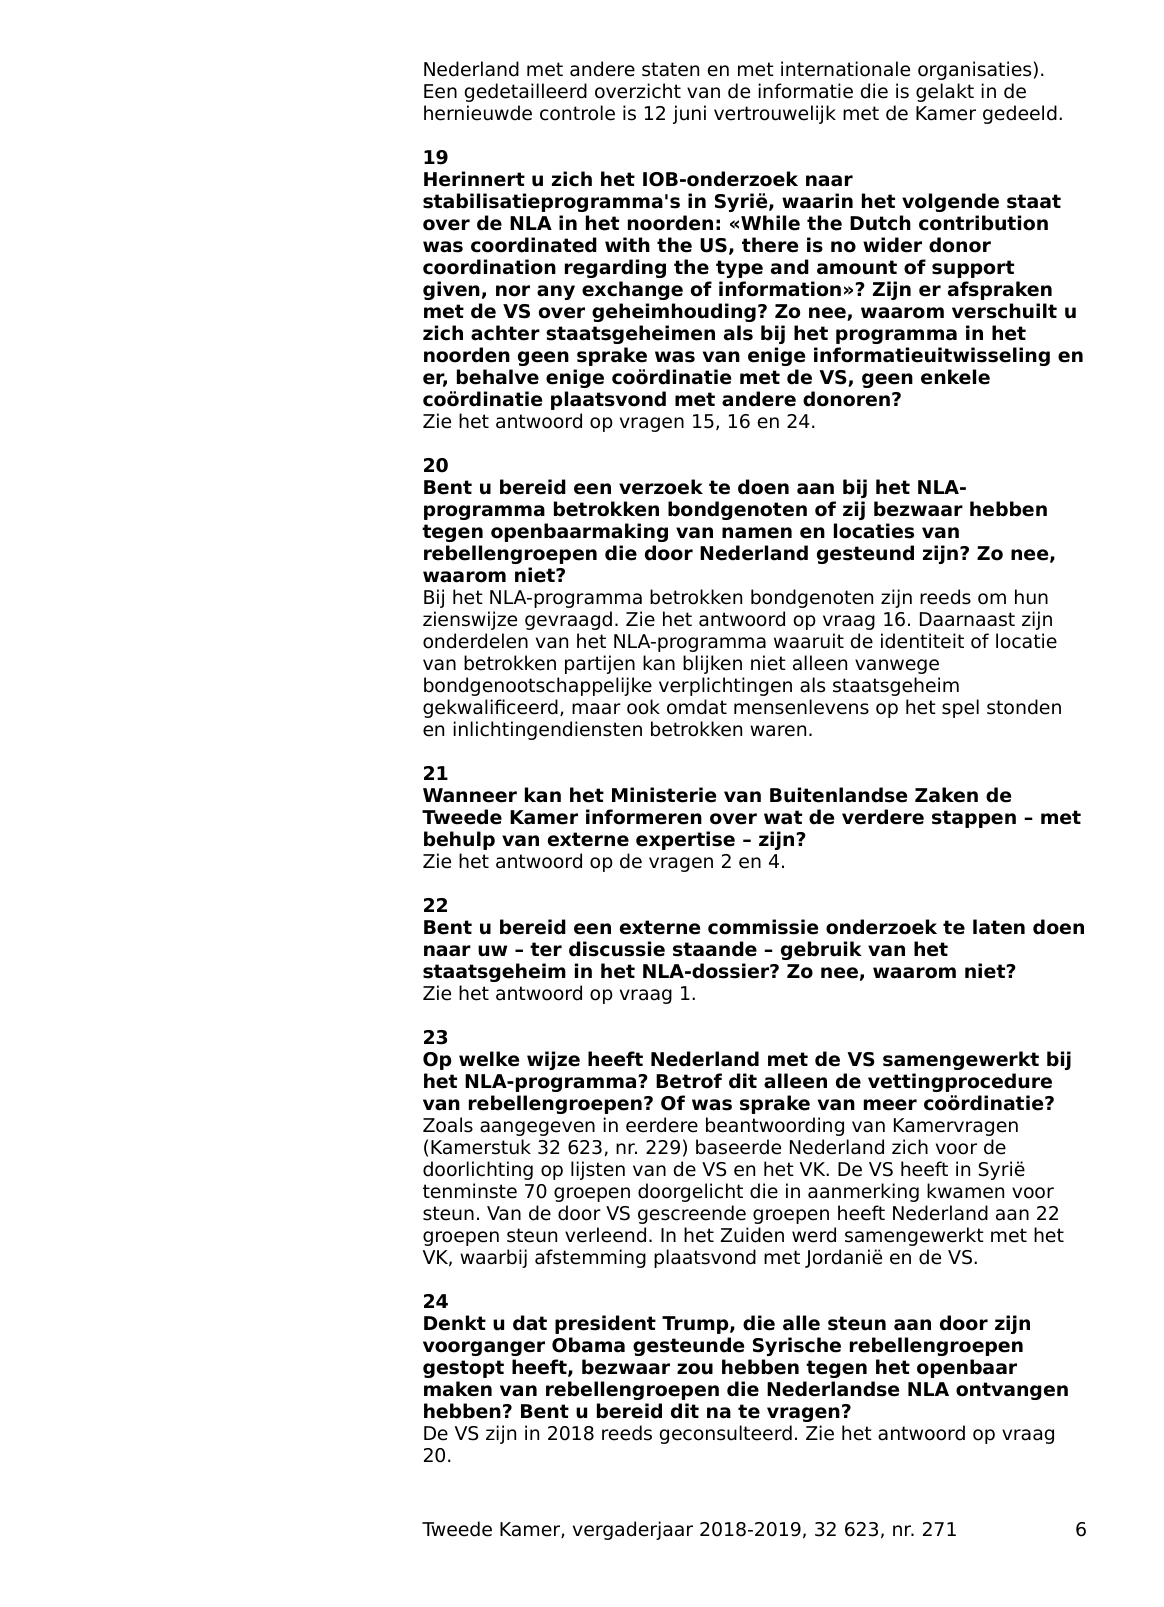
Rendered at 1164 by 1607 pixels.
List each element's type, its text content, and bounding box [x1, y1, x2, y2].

text Zie het antwoord op de vragen 2 en 4. [422, 851, 1087, 873]
text 23 [422, 1027, 1087, 1049]
text Bent u bereid een verzoek te doen aan bij het NLA-programma betrokken bondgenoten of zij bezwaar hebben tegen openbaarmaking van namen en locaties van rebellengroepen die door Nederland gesteund zijn? Zo nee, waarom niet? [422, 477, 1087, 587]
text Zoals aangegeven in eerdere beantwoording van Kamervragen (Kamerstuk 32 623, nr. 229) baseerde Nederland zich voor de doorlichting op lijsten van de VS en het VK. De VS heeft in Syrië tenminste 70 groepen doorgelicht die in aanmerking kwamen voor steun. Van de door VS gescreende groepen heeft Nederland aan 22 groepen steun verleend. In het Zuiden werd samengewerkt met het VK, waarbij afstemming plaatsvond met Jordanië en de VS. [422, 1115, 1087, 1269]
text Zie het antwoord op vragen 15, 16 en 24. [422, 411, 1087, 433]
text Herinnert u zich het IOB-onderzoek naar stabilisatieprogramma's in Syrië, waarin het volgende staat over de NLA in het noorden: «While the Dutch contribution was coordinated with the US, there is no wider donor coordination regarding the type and amount of support given, nor any exchange of information»? Zijn er afspraken met de VS over geheimhouding? Zo nee, waarom verschuilt u zich achter staatsgeheimen als bij het programma in het noorden geen sprake was van enige informatieuitwisseling en er, behalve enige coördinatie met de VS, geen enkele coördinatie plaatsvond met andere donoren? [422, 169, 1087, 411]
text Denkt u dat president Trump, die alle steun aan door zijn voorganger Obama gesteunde Syrische rebellengroepen gestopt heeft, bezwaar zou hebben tegen het openbaar maken van rebellengroepen die Nederlandse NLA ontvangen hebben? Bent u bereid dit na te vragen? [422, 1313, 1087, 1423]
text Wanneer kan het Ministerie van Buitenlandse Zaken de Tweede Kamer informeren over wat de verdere stappen – met behulp van externe expertise – zijn? [422, 785, 1087, 851]
text 21 [422, 763, 1087, 785]
text Nederland met andere staten en met internationale organisaties). Een gedetailleerd overzicht van de informatie die is gelakt in de hernieuwde controle is 12 juni vertrouwelijk met de Kamer gedeeld. [422, 59, 1087, 125]
text Bent u bereid een externe commissie onderzoek te laten doen naar uw – ter discussie staande – gebruik van het staatsgeheim in het NLA-dossier? Zo nee, waarom niet? [422, 917, 1087, 983]
text De VS zijn in 2018 reeds geconsulteerd. Zie het antwoord op vraag 20. [422, 1423, 1087, 1467]
text 24 [422, 1291, 1087, 1313]
text Zie het antwoord op vraag 1. [422, 983, 1087, 1005]
text 20 [422, 455, 1087, 477]
text Bij het NLA-programma betrokken bondgenoten zijn reeds om hun zienswijze gevraagd. Zie het antwoord op vraag 16. Daarnaast zijn onderdelen van het NLA-programma waaruit de identiteit of locatie van betrokken partijen kan blijken niet alleen vanwege bondgenootschappelijke verplichtingen als staatsgeheim gekwalificeerd, maar ook omdat mensenlevens op het spel stonden en inlichtingendiensten betrokken waren. [422, 587, 1087, 741]
text Op welke wijze heeft Nederland met de VS samengewerkt bij het NLA-programma? Betrof dit alleen de vettingprocedure van rebellengroepen? Of was sprake van meer coördinatie? [422, 1049, 1087, 1115]
text 22 [422, 895, 1087, 917]
text 19 [422, 147, 1087, 169]
